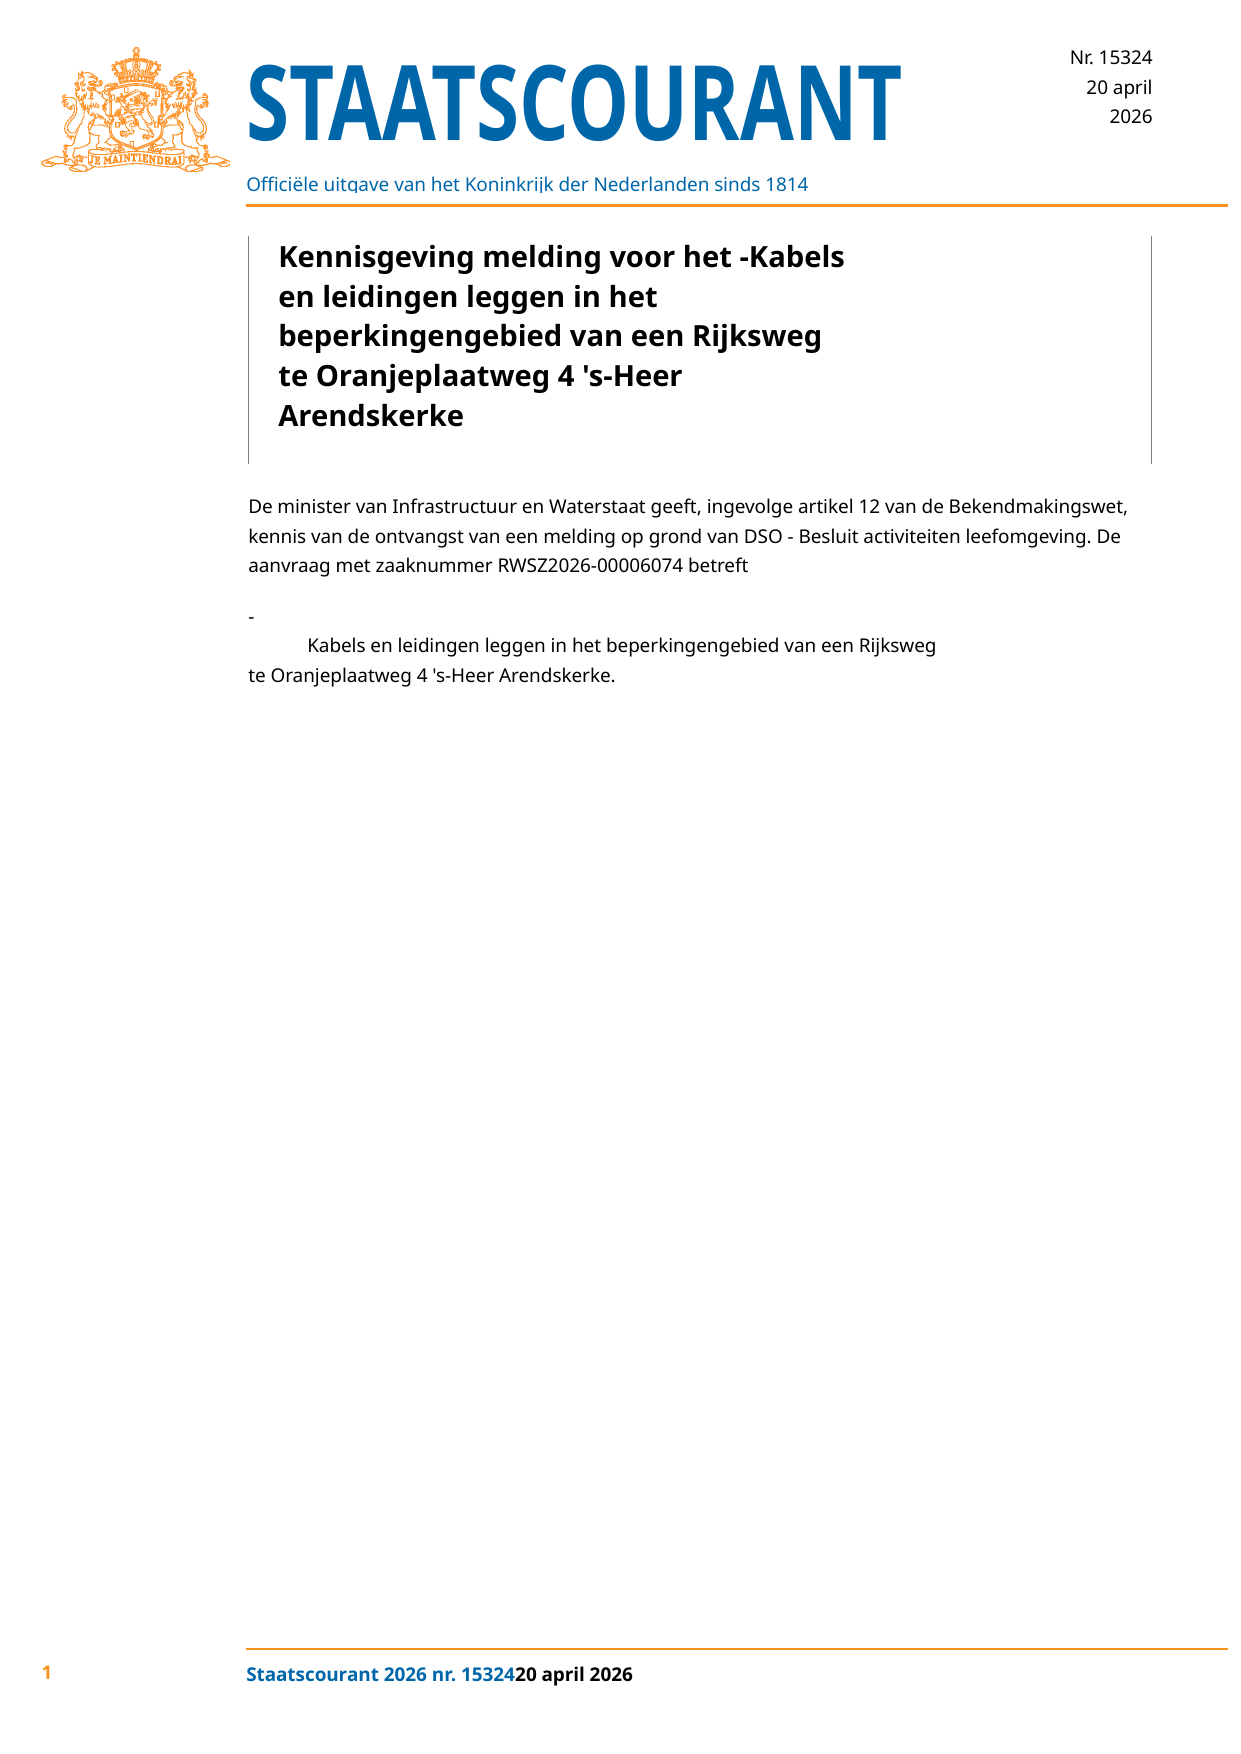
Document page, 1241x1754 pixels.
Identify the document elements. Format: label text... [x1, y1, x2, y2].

table_header [1090, 236, 1151, 413]
text te Oranjeplaatweg 4 's-Heer Arendskerke. [248, 662, 1152, 688]
list Kabels en leidingen leggen in het beperkingengebied van een Rijksweg [248, 632, 1152, 658]
picture [41, 47, 231, 172]
picture [912, 236, 1090, 414]
table_header [850, 236, 912, 413]
table_header Kennisgeving melding voor het -Kabels en leidingen leggen in het beperkingengebied van een Rijksweg te Oranjeplaatweg 4 's-Heer Arendskerke [249, 236, 850, 464]
text De minister van Infrastructuur en Waterstaat geeft, ingevolge artikel 12 van de Bekendmakingswet, kennis van de ontvangst van een melding op grond van DSO - Besluit activiteiten leefomgeving. De aanvraag met zaaknummer RWSZ2026-00006074 betreft [248, 493, 1152, 578]
table_header [850, 414, 1151, 464]
